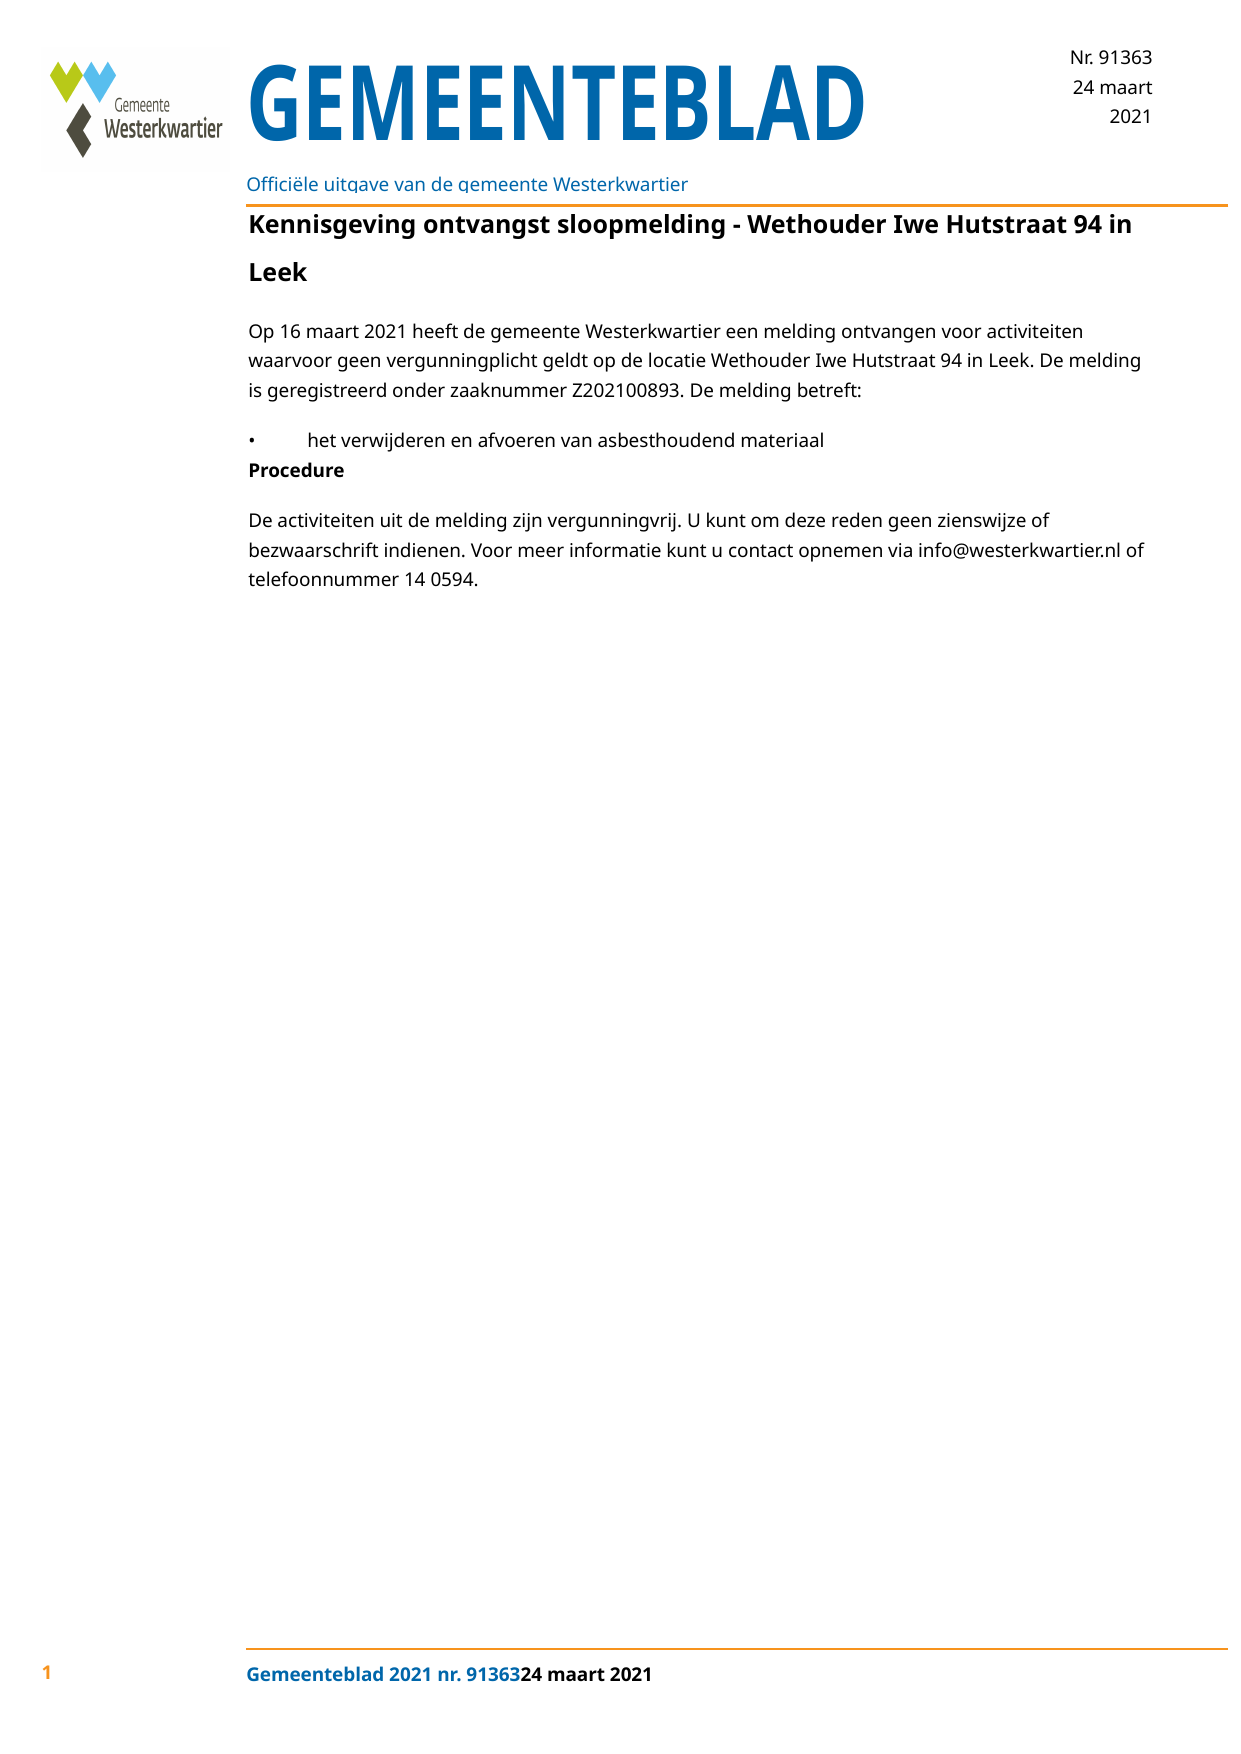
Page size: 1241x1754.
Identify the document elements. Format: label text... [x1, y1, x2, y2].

text Procedure [248, 457, 1152, 483]
text De activiteiten uit de melding zijn vergunningvrij. U kunt om deze reden geen zienswijze of bezwaarschrift indienen. Voor meer informatie kunt u contact opnemen via info@westerkwartier.nl of telefoonnummer 14 0594. [248, 507, 1152, 592]
picture [41, 47, 231, 172]
text Kennisgeving ontvangst sloopmelding - Wethouder Iwe Hutstraat 94 in Leek [248, 207, 1152, 288]
list het verwijderen en afvoeren van asbesthoudend materiaal [248, 427, 1152, 453]
text Op 16 maart 2021 heeft de gemeente Westerkwartier een melding ontvangen voor activiteiten waarvoor geen vergunningplicht geldt op de locatie Wethouder Iwe Hutstraat 94 in Leek. De melding is geregistreerd onder zaaknummer Z202100893. De melding betreft: [248, 318, 1152, 403]
